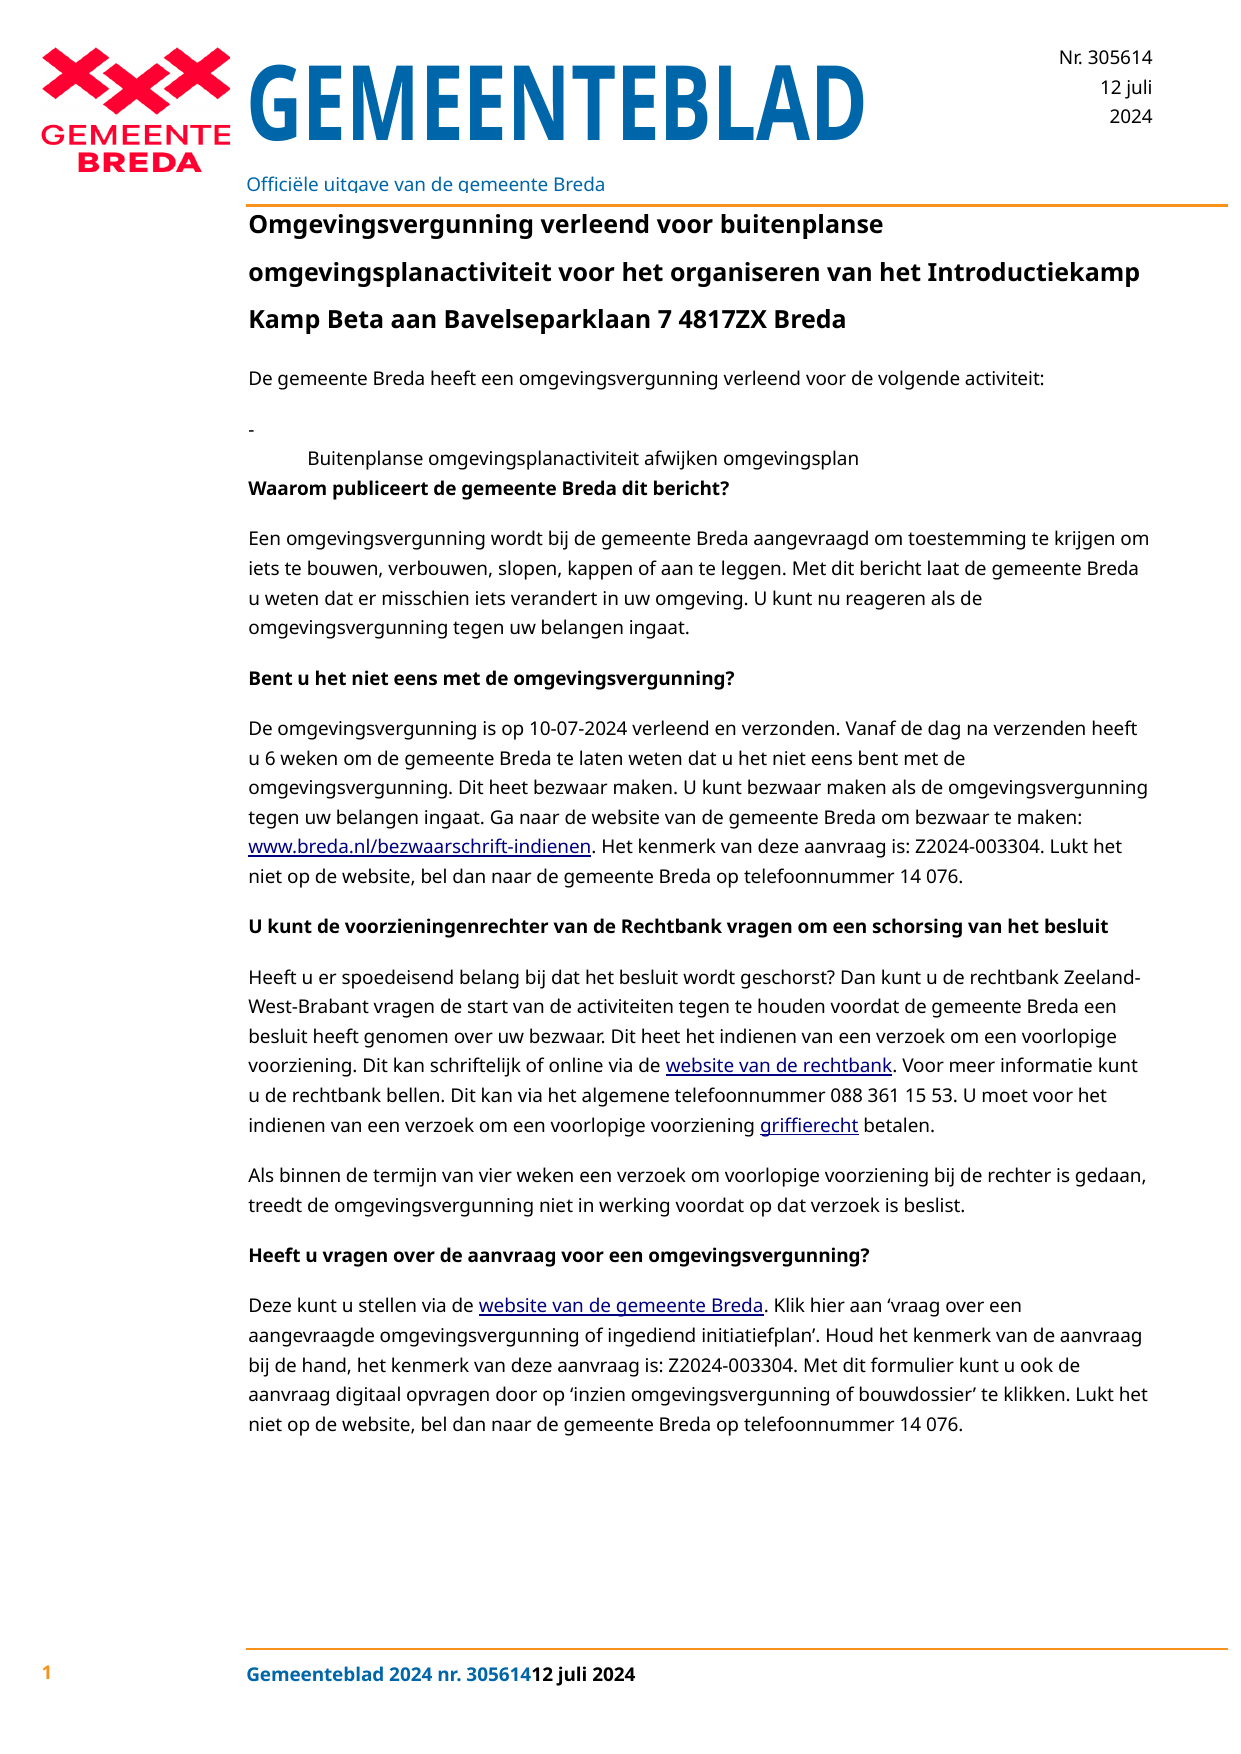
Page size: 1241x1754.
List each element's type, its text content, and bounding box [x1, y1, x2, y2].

text Heeft u vragen over de aanvraag voor een omgevingsvergunning? [248, 1242, 1152, 1268]
text De gemeente Breda heeft een omgevingsvergunning verleend voor de volgende activiteit: [248, 366, 1152, 391]
text Als binnen de termijn van vier weken een verzoek om voorlopige voorziening bij de rechter is gedaan, treedt de omgevingsvergunning niet in werking voordat op dat verzoek is beslist. [248, 1162, 1152, 1217]
text Waarom publiceert de gemeente Breda dit bericht? [248, 475, 1152, 501]
text Een omgevingsvergunning wordt bij de gemeente Breda aangevraagd om toestemming te krijgen om iets te bouwen, verbouwen, slopen, kappen of aan te leggen. Met dit bericht laat de gemeente Breda u weten dat er misschien iets verandert in uw omgeving. U kunt nu reageren als de omgevingsvergunning tegen uw belangen ingaat. [248, 526, 1152, 640]
list Buitenplanse omgevingsplanactiviteit afwijken omgevingsplan [248, 446, 1152, 471]
text Bent u het niet eens met de omgevingsvergunning? [248, 665, 1152, 690]
picture [41, 47, 231, 172]
text Heeft u er spoedeisend belang bij dat het besluit wordt geschorst? Dan kunt u de rechtbank Zeeland-West-Brabant vragen de start van de activiteiten tegen te houden voordat de gemeente Breda een besluit heeft genomen over uw bezwaar. Dit heet het indienen van een verzoek om een voorlopige voorziening. Dit kan schriftelijk of online via de website van de rechtbank. Voor meer informatie kunt u de rechtbank bellen. Dit kan via het algemene telefoonnummer 088 361 15 53. U moet voor het indienen van een verzoek om een voorlopige voorziening griffierecht betalen. [248, 964, 1152, 1137]
text Omgevingsvergunning verleend voor buitenplanse omgevingsplanactiviteit voor het organiseren van het Introductiekamp Kamp Beta aan Bavelseparklaan 7 4817ZX Breda [248, 207, 1152, 336]
text Deze kunt u stellen via de website van de gemeente Breda. Klik hier aan ‘vraag over een aangevraagde omgevingsvergunning of ingediend initiatiefplan’. Houd het kenmerk van de aanvraag bij de hand, het kenmerk van deze aanvraag is: Z2024-003304. Met dit formulier kunt u ook de aanvraag digitaal opvragen door op ‘inzien omgevingsvergunning of bouwdossier’ te klikken. Lukt het niet op de website, bel dan naar de gemeente Breda op telefoonnummer 14 076. [248, 1293, 1152, 1437]
text De omgevingsvergunning is op 10-07-2024 verleend en verzonden. Vanaf de dag na verzenden heeft u 6 weken om de gemeente Breda te laten weten dat u het niet eens bent met de omgevingsvergunning. Dit heet bezwaar maken. U kunt bezwaar maken als de omgevingsvergunning tegen uw belangen ingaat. Ga naar de website van de gemeente Breda om bezwaar te maken: www.breda.nl/bezwaarschrift-indienen. Het kenmerk van deze aanvraag is: Z2024-003304. Lukt het niet op de website, bel dan naar de gemeente Breda op telefoonnummer 14 076. [248, 715, 1152, 889]
text U kunt de voorzieningenrechter van de Rechtbank vragen om een schorsing van het besluit [248, 913, 1152, 939]
